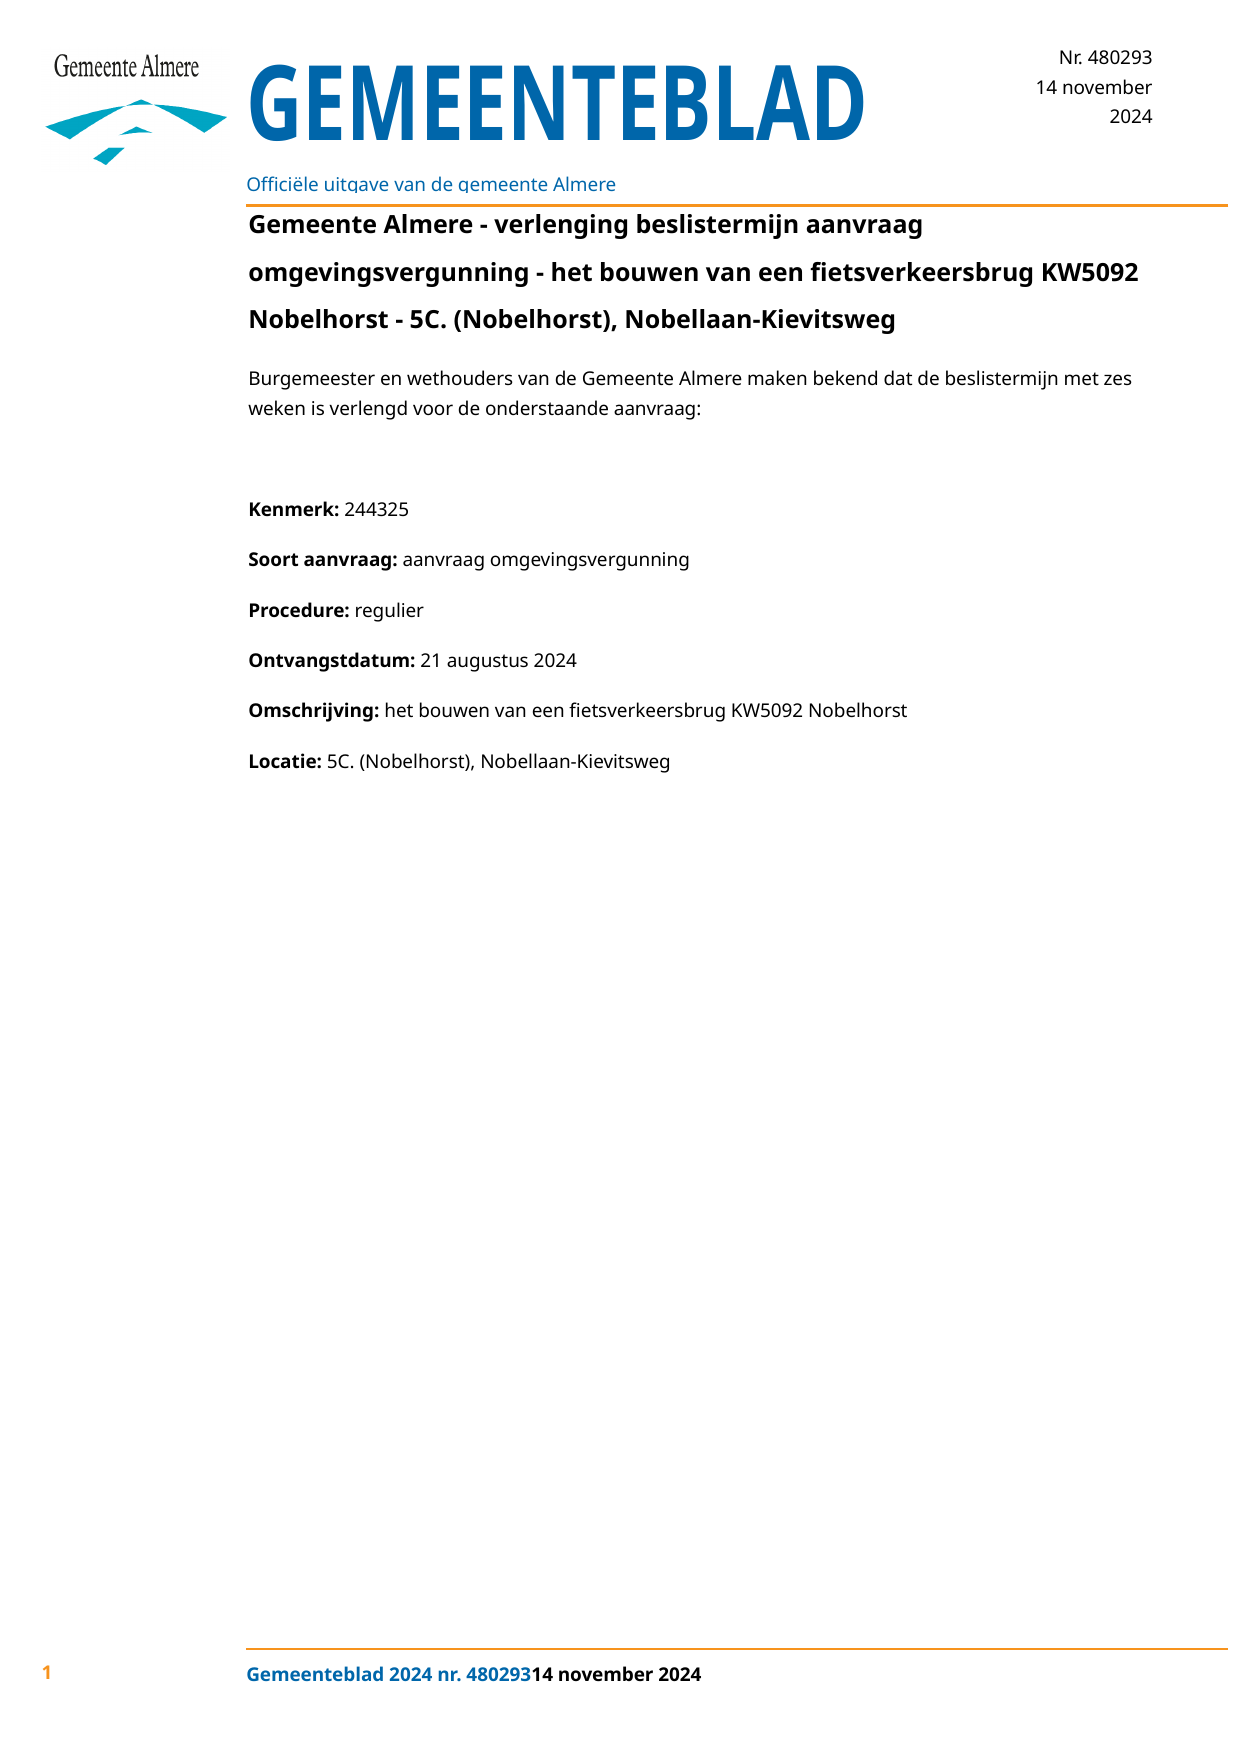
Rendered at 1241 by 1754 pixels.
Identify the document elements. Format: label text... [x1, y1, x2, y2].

text Kenmerk: 244325 [248, 496, 1152, 522]
text Soort aanvraag: aanvraag omgevingsvergunning [248, 546, 1152, 572]
text Gemeente Almere - verlenging beslistermijn aanvraag omgevingsvergunning - het bouwen van een fietsverkeersbrug KW5092 Nobelhorst - 5C. (Nobelhorst), Nobellaan-Kievitsweg [248, 207, 1152, 336]
text Ontvangstdatum: 21 augustus 2024 [248, 647, 1152, 673]
picture [41, 47, 231, 172]
text Burgemeester en wethouders van de Gemeente Almere maken bekend dat de beslistermijn met zes weken is verlengd voor de onderstaande aanvraag: [248, 366, 1152, 421]
text Procedure: regulier [248, 597, 1152, 622]
text Omschrijving: het bouwen van een fietsverkeersbrug KW5092 Nobelhorst [248, 698, 1152, 723]
text Locatie: 5C. (Nobelhorst), Nobellaan-Kievitsweg [248, 748, 1152, 774]
